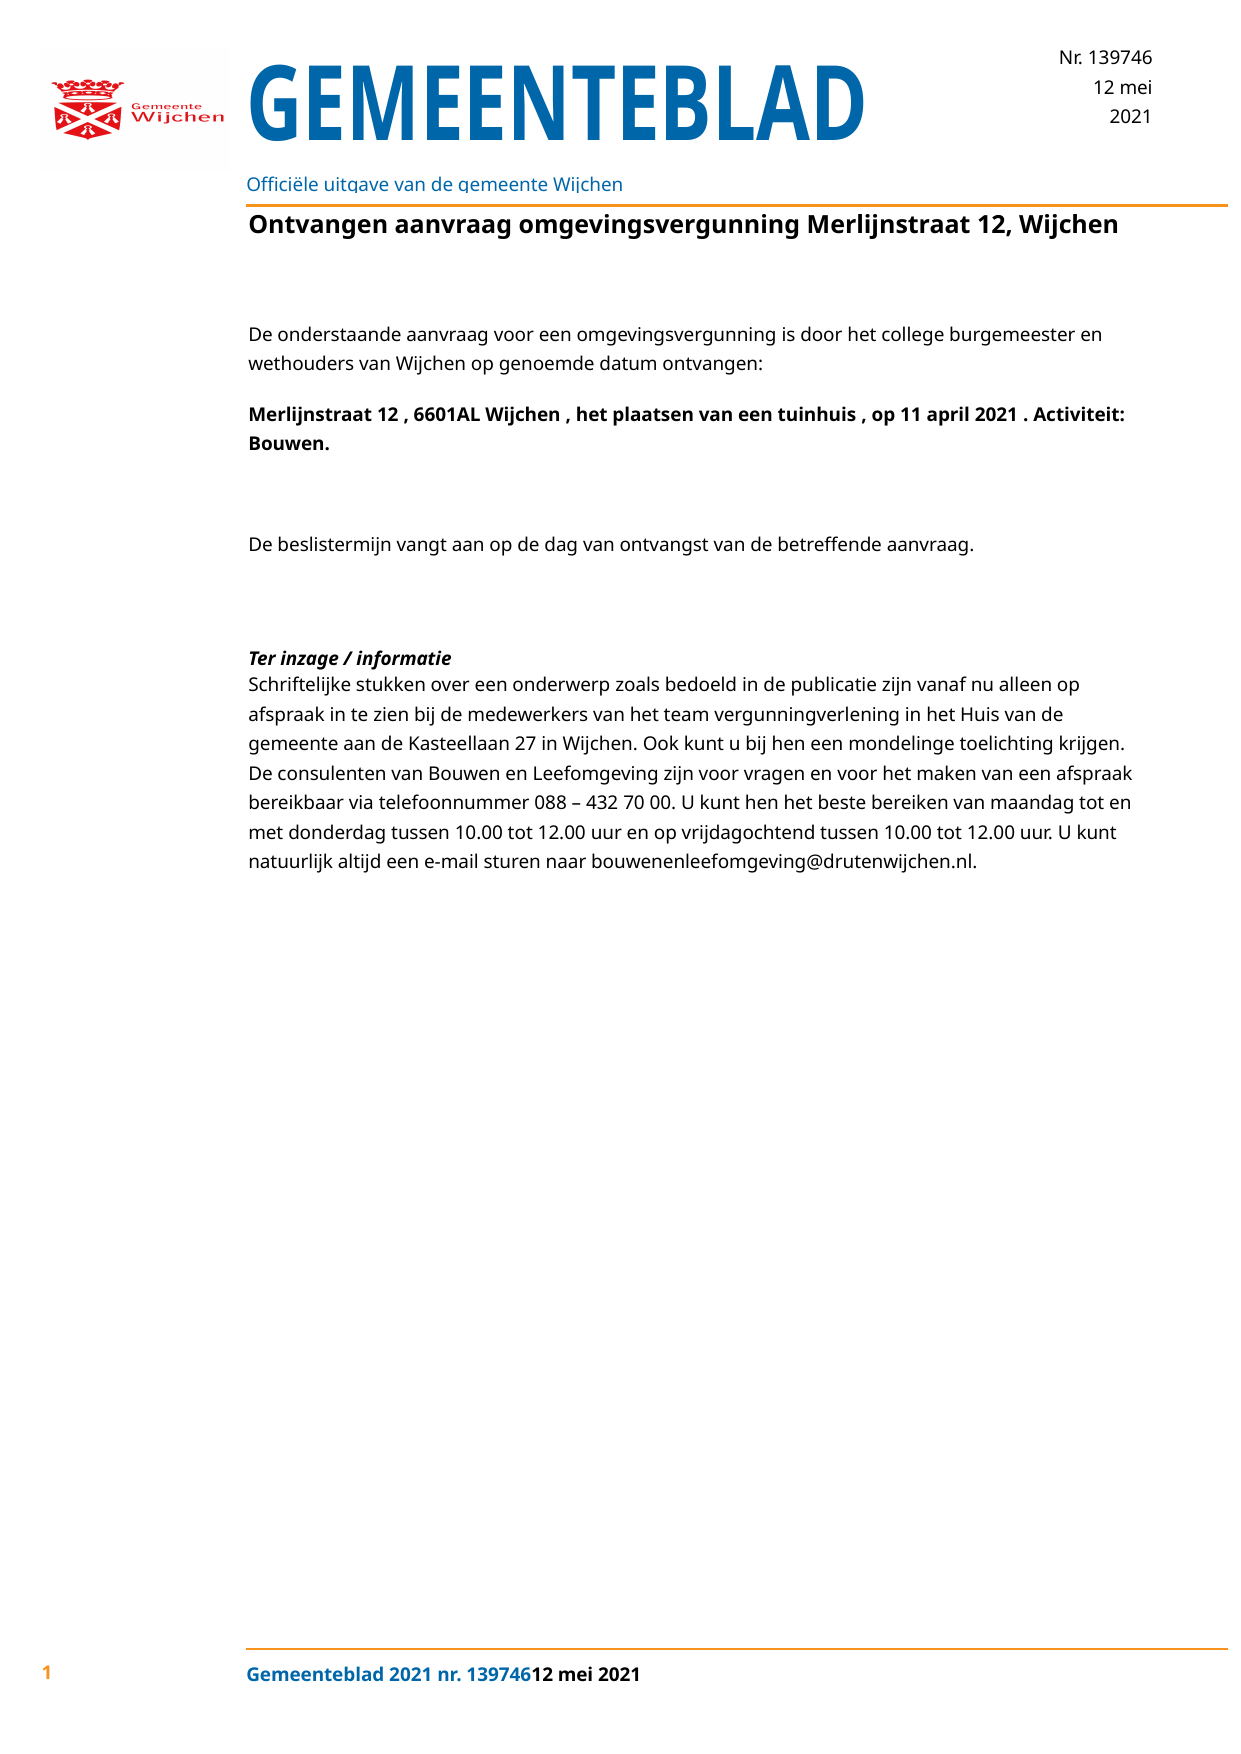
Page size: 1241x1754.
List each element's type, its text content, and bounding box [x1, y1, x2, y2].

text Ter inzage / informatie [248, 646, 1152, 671]
picture [41, 47, 231, 172]
text De beslistermijn vangt aan op de dag van ontvangst van de betreffende aanvraag. [248, 531, 1152, 557]
text De onderstaande aanvraag voor een omgevingsvergunning is door het college burgemeester en wethouders van Wijchen op genoemde datum ontvangen: [248, 321, 1152, 376]
text Ontvangen aanvraag omgevingsvergunning Merlijnstraat 12, Wijchen [248, 207, 1152, 241]
text Schriftelijke stukken over een onderwerp zoals bedoeld in de publicatie zijn vanaf nu alleen op afspraak in te zien bij de medewerkers van het team vergunningverlening in het Huis van de gemeente aan de Kasteellaan 27 in Wijchen. Ook kunt u bij hen een mondelinge toelichting krijgen. De consulenten van Bouwen en Leefomgeving zijn voor vragen en voor het maken van een afspraak bereikbaar via telefoonnummer 088 – 432 70 00. U kunt hen het beste bereiken van maandag tot en met donderdag tussen 10.00 tot 12.00 uur en op vrijdagochtend tussen 10.00 tot 12.00 uur. U kunt natuurlijk altijd een e-mail sturen naar bouwenenleefomgeving@drutenwijchen.nl. [248, 671, 1152, 874]
text Merlijnstraat 12 , 6601AL Wijchen , het plaatsen van een tuinhuis , op 11 april 2021 . Activiteit: Bouwen. [248, 401, 1152, 456]
